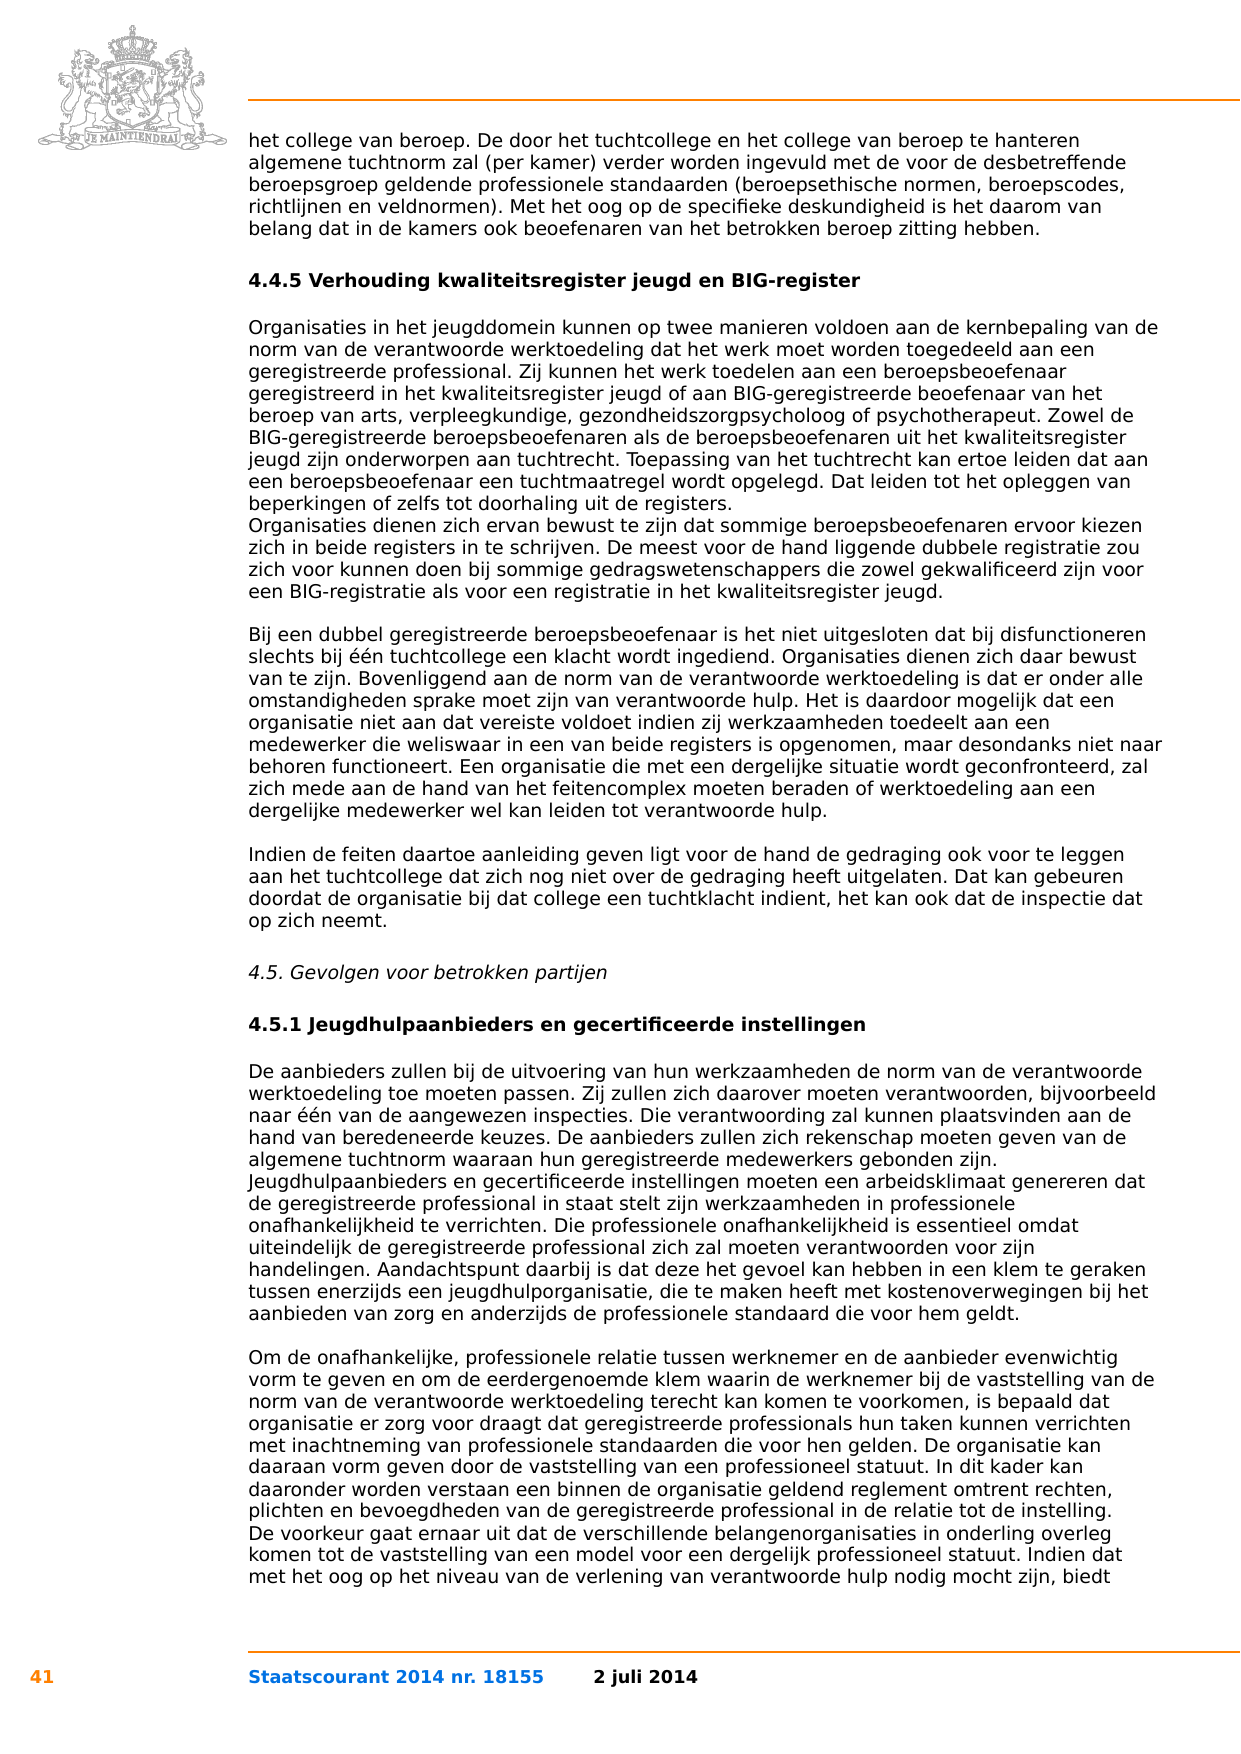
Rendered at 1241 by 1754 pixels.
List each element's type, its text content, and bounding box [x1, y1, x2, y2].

text Organisaties in het jeugddomein kunnen op twee manieren voldoen aan de kernbepaling van de norm van de verantwoorde werktoedeling dat het werk moet worden toegedeeld aan een geregistreerde professional. Zij kunnen het werk toedelen aan een beroepsbeoefenaar geregistreerd in het kwaliteitsregister jeugd of aan BIG-geregistreerde beoefenaar van het beroep van arts, verpleegkundige, gezondheidszorgpsycholoog of psychotherapeut. Zowel de BIG-geregistreerde beroepsbeoefenaren als de beroepsbeoefenaren uit het kwaliteitsregister jeugd zijn onderworpen aan tuchtrecht. Toepassing van het tuchtrecht kan ertoe leiden dat aan een beroepsbeoefenaar een tuchtmaatregel wordt opgelegd. Dat leiden tot het opleggen van beperkingen of zelfs tot doorhaling uit de registers. [248, 317, 1163, 514]
text het college van beroep. De door het tuchtcollege en het college van beroep te hanteren algemene tuchtnorm zal (per kamer) verder worden ingevuld met de voor de desbetreffende beroepsgroep geldende professionele standaarden (beroepsethische normen, beroepscodes, richtlijnen en veldnormen). Met het oog op de specifieke deskundigheid is het daarom van belang dat in de kamers ook beoefenaren van het betrokken beroep zitting hebben. [248, 130, 1163, 240]
subtitle 4.5. Gevolgen voor betrokken partijen [248, 962, 1163, 984]
text Bij een dubbel geregistreerde beroepsbeoefenaar is het niet uitgesloten dat bij disfunctioneren slechts bij één tuchtcollege een klacht wordt ingediend. Organisaties dienen zich daar bewust van te zijn. Bovenliggend aan de norm van de verantwoorde werktoedeling is dat er onder alle omstandigheden sprake moet zijn van verantwoorde hulp. Het is daardoor mogelijk dat een organisatie niet aan dat vereiste voldoet indien zij werkzaamheden toedeelt aan een medewerker die weliswaar in een van beide registers is opgenomen, maar desondanks niet naar behoren functioneert. Een organisatie die met een dergelijke situatie wordt geconfronteerd, zal zich mede aan de hand van het feitencomplex moeten beraden of werktoedeling aan een dergelijke medewerker wel kan leiden tot verantwoorde hulp. [248, 624, 1163, 822]
text Organisaties dienen zich ervan bewust te zijn dat sommige beroepsbeoefenaren ervoor kiezen zich in beide registers in te schrijven. De meest voor de hand liggende dubbele registratie zou zich voor kunnen doen bij sommige gedragswetenschappers die zowel gekwalificeerd zijn voor een BIG-registratie als voor een registratie in het kwaliteitsregister jeugd. [248, 514, 1163, 602]
text De voorkeur gaat ernaar uit dat de verschillende belangenorganisaties in onderling overleg komen tot de vaststelling van een model voor een dergelijk professioneel statuut. Indien dat met het oog op het niveau van de verlening van verantwoorde hulp nodig mocht zijn, biedt [248, 1522, 1163, 1588]
text De aanbieders zullen bij de uitvoering van hun werkzaamheden de norm van de verantwoorde werktoedeling toe moeten passen. Zij zullen zich daarover moeten verantwoorden, bijvoorbeeld naar één van de aangewezen inspecties. Die verantwoording zal kunnen plaatsvinden aan de hand van beredeneerde keuzes. De aanbieders zullen zich rekenschap moeten geven van de algemene tuchtnorm waaraan hun geregistreerde medewerkers gebonden zijn. Jeugdhulpaanbieders en gecertificeerde instellingen moeten een arbeidsklimaat genereren dat de geregistreerde professional in staat stelt zijn werkzaamheden in professionele onafhankelijkheid te verrichten. Die professionele onafhankelijkheid is essentieel omdat uiteindelijk de geregistreerde professional zich zal moeten verantwoorden voor zijn handelingen. Aandachtspunt daarbij is dat deze het gevoel kan hebben in een klem te geraken tussen enerzijds een jeugdhulporganisatie, die te maken heeft met kostenoverwegingen bij het aanbieden van zorg en anderzijds de professionele standaard die voor hem geldt. [248, 1061, 1163, 1325]
subtitle 4.4.5 Verhouding kwaliteitsregister jeugd en BIG-register [248, 270, 1163, 292]
text Om de onafhankelijke, professionele relatie tussen werknemer en de aanbieder evenwichtig vorm te geven en om de eerdergenoemde klem waarin de werknemer bij de vaststelling van de norm van de verantwoorde werktoedeling terecht kan komen te voorkomen, is bepaald dat organisatie er zorg voor draagt dat geregistreerde professionals hun taken kunnen verrichten met inachtneming van professionele standaarden die voor hen gelden. De organisatie kan daaraan vorm geven door de vaststelling van een professioneel statuut. In dit kader kan daaronder worden verstaan een binnen de organisatie geldend reglement omtrent rechten, plichten en bevoegdheden van de geregistreerde professional in de relatie tot de instelling. [248, 1347, 1163, 1522]
subtitle 4.5.1 Jeugdhulpaanbieders en gecertificeerde instellingen [248, 1014, 1163, 1036]
text Indien de feiten daartoe aanleiding geven ligt voor de hand de gedraging ook voor te leggen aan het tuchtcollege dat zich nog niet over de gedraging heeft uitgelaten. Dat kan gebeuren doordat de organisatie bij dat college een tuchtklacht indient, het kan ook dat de inspectie dat op zich neemt. [248, 844, 1163, 932]
picture [38, 25, 227, 150]
